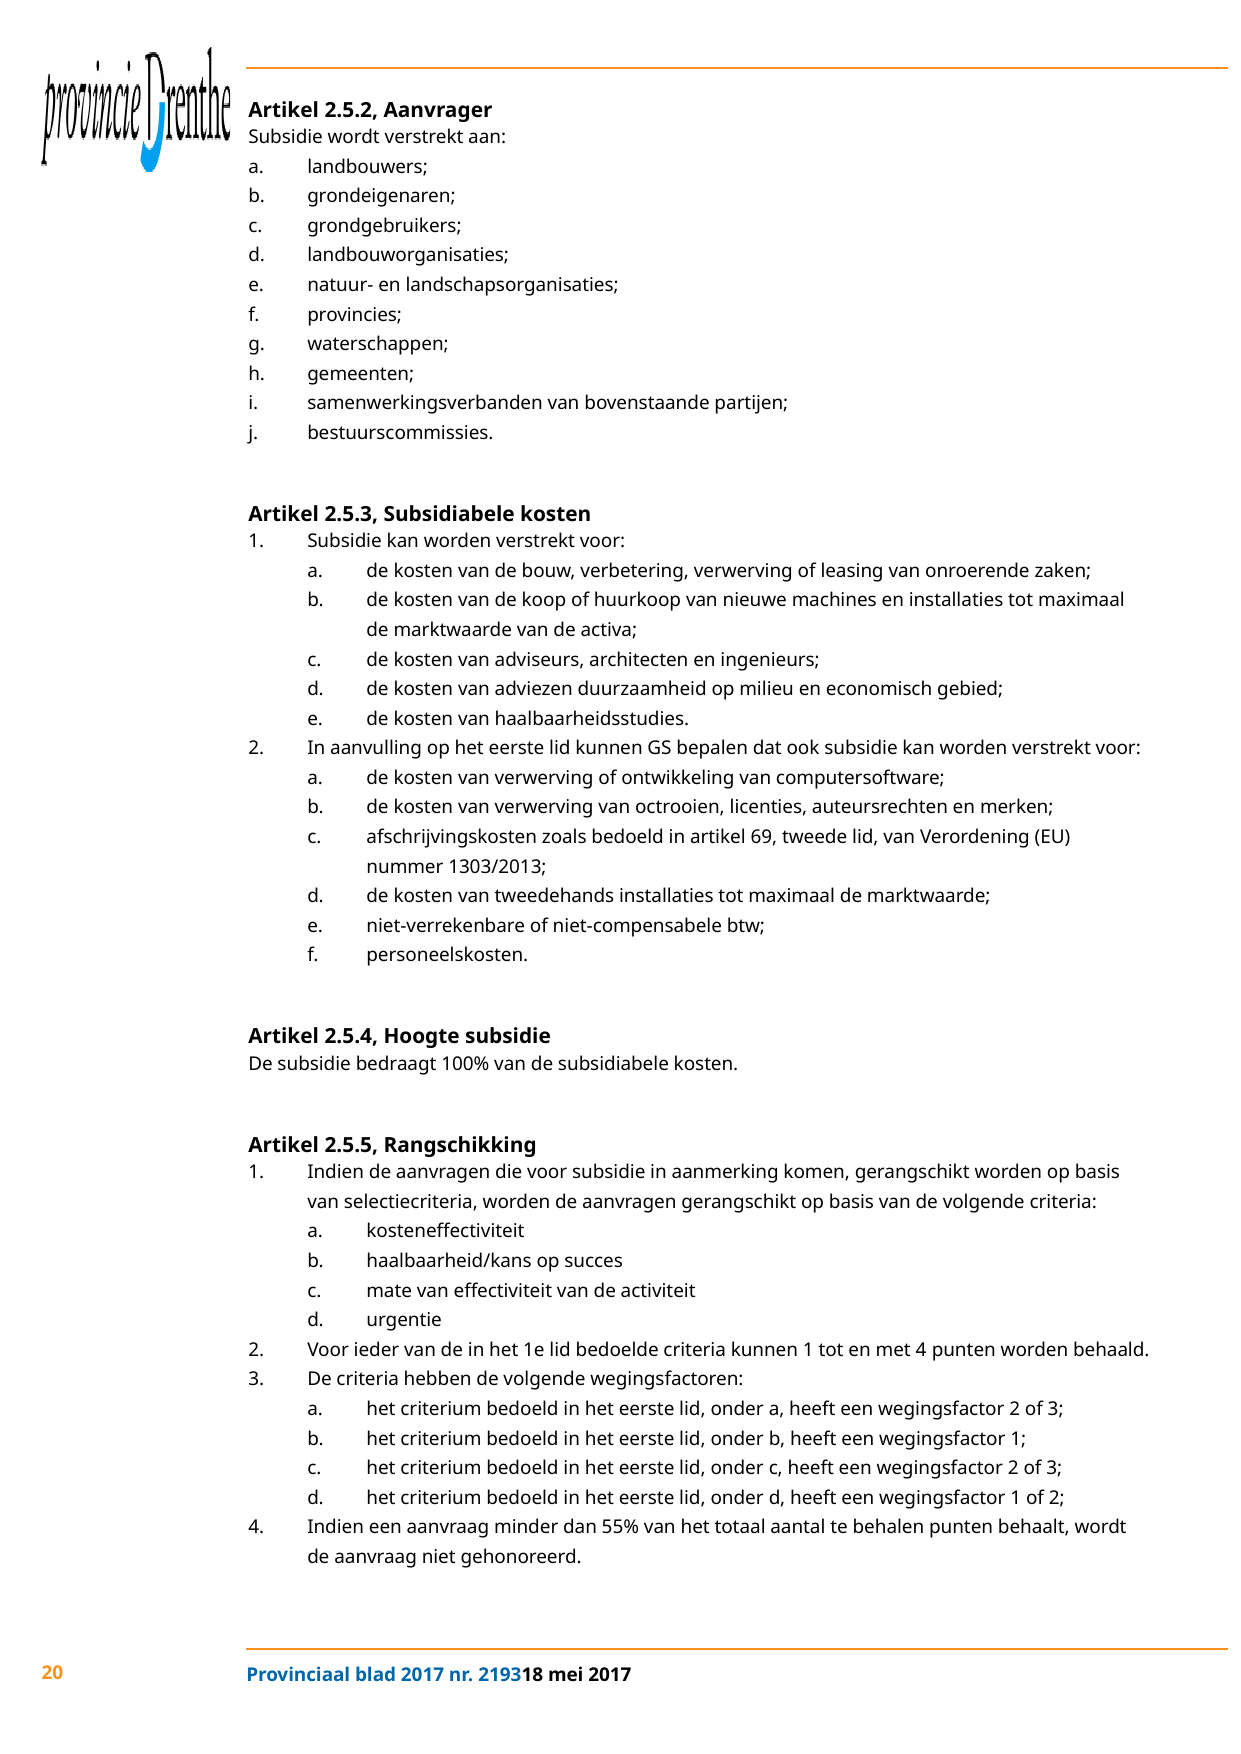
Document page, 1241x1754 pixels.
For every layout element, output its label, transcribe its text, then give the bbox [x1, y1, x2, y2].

list het criterium bedoeld in het eerste lid, onder b, heeft een wegingsfactor 1; [307, 1425, 1152, 1451]
list In aanvulling op het eerste lid kunnen GS bepalen dat ook subsidie kan worden verstrekt voor: [248, 734, 1152, 760]
list kosteneffectiviteit [307, 1218, 1152, 1243]
list het criterium bedoeld in het eerste lid, onder d, heeft een wegingsfactor 1 of 2; [307, 1484, 1152, 1510]
list de kosten van adviezen duurzaamheid op milieu en economisch gebied; [307, 675, 1152, 701]
list afschrijvingskosten zoals bedoeld in artikel 69, tweede lid, van Verordening (EU) nummer 1303/2013; [307, 823, 1152, 879]
list personeelskosten. [307, 942, 1152, 967]
list Indien een aanvraag minder dan 55% van het totaal aantal te behalen punten behaalt, wordt de aanvraag niet gehonoreerd. [248, 1513, 1152, 1569]
list het criterium bedoeld in het eerste lid, onder a, heeft een wegingsfactor 2 of 3; [307, 1395, 1152, 1421]
list bestuurscommissies. [248, 419, 1152, 445]
list de kosten van tweedehands installaties tot maximaal de marktwaarde; [307, 882, 1152, 908]
list landbouworganisaties; [248, 242, 1152, 267]
list Indien de aanvragen die voor subsidie in aanmerking komen, gerangschikt worden op basis van selectiecriteria, worden de aanvragen gerangschikt op basis van de volgende criteria: [248, 1158, 1152, 1214]
text Artikel 2.5.4, Hoogte subsidie [248, 1022, 1152, 1050]
list landbouwers; [248, 153, 1152, 178]
list de kosten van verwerving van octrooien, licenties, auteursrechten en merken; [307, 794, 1152, 819]
list provincies; [248, 301, 1152, 326]
list urgentie [307, 1306, 1152, 1332]
picture [41, 47, 231, 172]
list grondgebruikers; [248, 212, 1152, 238]
list de kosten van de bouw, verbetering, verwerving of leasing van onroerende zaken; [307, 557, 1152, 583]
list de kosten van adviseurs, architecten en ingenieurs; [307, 646, 1152, 672]
list het criterium bedoeld in het eerste lid, onder c, heeft een wegingsfactor 2 of 3; [307, 1454, 1152, 1480]
list niet-verrekenbare of niet-compensabele btw; [307, 912, 1152, 938]
list waterschappen; [248, 330, 1152, 356]
text Artikel 2.5.2, Aanvrager [248, 95, 1152, 123]
list grondeigenaren; [248, 182, 1152, 208]
list De criteria hebben de volgende wegingsfactoren: [248, 1366, 1152, 1391]
text De subsidie bedraagt 100% van de subsidiabele kosten. [248, 1050, 1152, 1076]
list haalbaarheid/kans op succes [307, 1247, 1152, 1273]
list natuur- en landschapsorganisaties; [248, 271, 1152, 297]
text Artikel 2.5.3, Subsidiabele kosten [248, 499, 1152, 527]
text Artikel 2.5.5, Rangschikking [248, 1130, 1152, 1158]
list samenwerkingsverbanden van bovenstaande partijen; [248, 389, 1152, 415]
text Subsidie wordt verstrekt aan: [248, 123, 1152, 149]
list Voor ieder van de in het 1e lid bedoelde criteria kunnen 1 tot en met 4 punten worden behaald. [248, 1336, 1152, 1362]
list de kosten van de koop of huurkoop van nieuwe machines en installaties tot maximaal de marktwaarde van de activa; [307, 587, 1152, 642]
list mate van effectiviteit van de activiteit [307, 1277, 1152, 1303]
list gemeenten; [248, 360, 1152, 386]
list de kosten van verwerving of ontwikkeling van computersoftware; [307, 764, 1152, 790]
list de kosten van haalbaarheidsstudies. [307, 705, 1152, 731]
list Subsidie kan worden verstrekt voor: [248, 527, 1152, 553]
